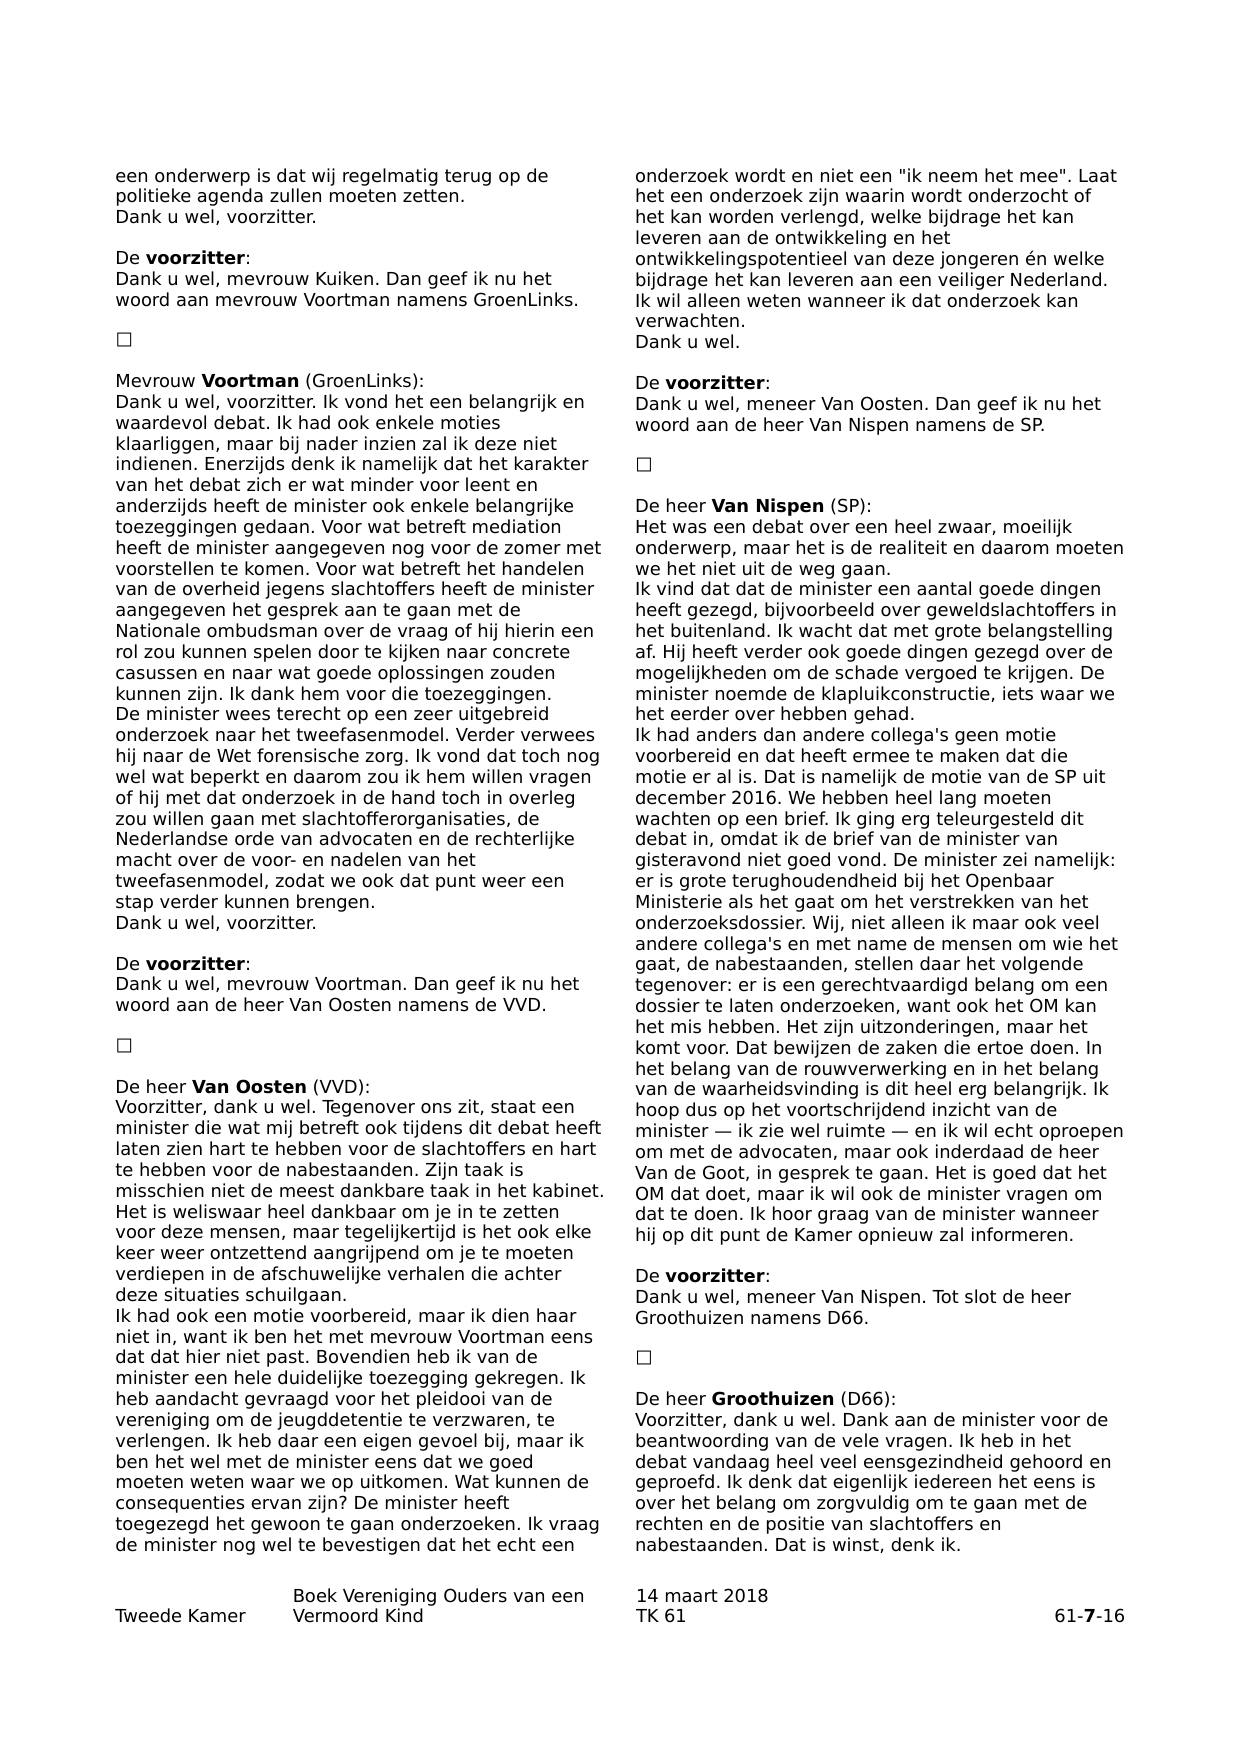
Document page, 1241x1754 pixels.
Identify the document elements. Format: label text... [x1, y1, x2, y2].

text Dank u wel, meneer Van Oosten. Dan geef ik nu het woord aan de heer Van Nispen namens de SP. [635, 393, 1125, 435]
text ⬜ [115, 1036, 605, 1056]
text De voorzitter: [115, 248, 605, 268]
text De voorzitter: [635, 373, 1125, 393]
text De heer Van Nispen (SP): [635, 496, 1125, 517]
text ⬜ [115, 330, 605, 351]
text De heer Van Oosten (VVD): [115, 1076, 605, 1097]
text Ik had ook een motie voorbereid, maar ik dien haar niet in, want ik ben het met mevrouw Voortman eens dat dat hier niet past. Bovendien heb ik van de minister een hele duidelijke toezegging gekregen. Ik heb aandacht gevraagd voor het pleidooi van de vereniging om de jeugddetentie te verzwaren, te verlengen. Ik heb daar een eigen gevoel bij, maar ik ben het wel met de minister eens dat we goed moeten weten waar we op uitkomen. Wat kunnen de consequenties ervan zijn? De minister heeft toegezegd het gewoon te gaan onderzoeken. Ik vraag de minister nog wel te bevestigen dat het echt een [115, 1306, 605, 1556]
text Dank u wel, mevrouw Voortman. Dan geef ik nu het woord aan de heer Van Oosten namens de VVD. [115, 974, 605, 1016]
text Ik had anders dan andere collega's geen motie voorbereid en dat heeft ermee te maken dat die motie er al is. Dat is namelijk de motie van de SP uit december 2016. We hebben heel lang moeten wachten op een brief. Ik ging erg teleurgesteld dit debat in, omdat ik de brief van de minister van gisteravond niet goed vond. De minister zei namelijk: er is grote terughoudendheid bij het Openbaar Ministerie als het gaat om het verstrekken van het onderzoeksdossier. Wij, niet alleen ik maar ook veel andere collega's en met name de mensen om wie het gaat, de nabestaanden, stellen daar het volgende tegenover: er is een gerechtvaardigd belang om een dossier te laten onderzoeken, want ook het OM kan het mis hebben. Het zijn uitzonderingen, maar het komt voor. Dat bewijzen de zaken die ertoe doen. In het belang van de rouwverwerking en in het belang van de waarheidsvinding is dit heel erg belangrijk. Ik hoop dus op het voortschrijdend inzicht van de minister — ik zie wel ruimte — en ik wil echt oproepen om met de advocaten, maar ook inderdaad de heer Van de Goot, in gesprek te gaan. Het is goed dat het OM dat doet, maar ik wil ook de minister vragen om dat te doen. Ik hoor graag van de minister wanneer hij op dit punt de Kamer opnieuw zal informeren. [635, 725, 1125, 1246]
text Dank u wel, meneer Van Nispen. Tot slot de heer Groothuizen namens D66. [635, 1287, 1125, 1328]
text Voorzitter, dank u wel. Dank aan de minister voor de beantwoording van de vele vragen. Ik heb in het debat vandaag heel veel eensgezindheid gehoord en geproefd. Ik denk dat eigenlijk iedereen het eens is over het belang om zorgvuldig om te gaan met de rechten en de positie van slachtoffers en nabestaanden. Dat is winst, denk ik. [635, 1410, 1125, 1556]
text De minister wees terecht op een zeer uitgebreid onderzoek naar het tweefasenmodel. Verder verwees hij naar de Wet forensische zorg. Ik vond dat toch nog wel wat beperkt en daarom zou ik hem willen vragen of hij met dat onderzoek in de hand toch in overleg zou willen gaan met slachtofferorganisaties, de Nederlandse orde van advocaten en de rechterlijke macht over de voor- en nadelen van het tweefasenmodel, zodat we ook dat punt weer een stap verder kunnen brengen. [115, 704, 605, 912]
text Dank u wel, mevrouw Kuiken. Dan geef ik nu het woord aan mevrouw Voortman namens GroenLinks. [115, 268, 605, 310]
text Mevrouw Voortman (GroenLinks): [115, 371, 605, 392]
text Ik vind dat dat de minister een aantal goede dingen heeft gezegd, bijvoorbeeld over geweldslachtoffers in het buitenland. Ik wacht dat met grote belangstelling af. Hij heeft verder ook goede dingen gezegd over de mogelijkheden om de schade vergoed te krijgen. De minister noemde de klapluikconstructie, iets waar we het eerder over hebben gehad. [635, 579, 1125, 725]
text ⬜ [635, 1348, 1125, 1369]
text De voorzitter: [115, 953, 605, 974]
text Dank u wel. [635, 332, 1125, 353]
text een onderwerp is dat wij regelmatig terug op de politieke agenda zullen moeten zetten. [115, 165, 605, 207]
text Dank u wel, voorzitter. Ik vond het een belangrijk en waardevol debat. Ik had ook enkele moties klaarliggen, maar bij nader inzien zal ik deze niet indienen. Enerzijds denk ik namelijk dat het karakter van het debat zich er wat minder voor leent en anderzijds heeft de minister ook enkele belangrijke toezeggingen gedaan. Voor wat betreft mediation heeft de minister aangegeven nog voor de zomer met voorstellen te komen. Voor wat betreft het handelen van de overheid jegens slachtoffers heeft de minister aangegeven het gesprek aan te gaan met de Nationale ombudsman over de vraag of hij hierin een rol zou kunnen spelen door te kijken naar concrete casussen en naar wat goede oplossingen zouden kunnen zijn. Ik dank hem voor die toezeggingen. [115, 392, 605, 704]
text Dank u wel, voorzitter. [115, 207, 605, 228]
text Voorzitter, dank u wel. Tegenover ons zit, staat een minister die wat mij betreft ook tijdens dit debat heeft laten zien hart te hebben voor de slachtoffers en hart te hebben voor de nabestaanden. Zijn taak is misschien niet de meest dankbare taak in het kabinet. Het is weliswaar heel dankbaar om je in te zetten voor deze mensen, maar tegelijkertijd is het ook elke keer weer ontzettend aangrijpend om je te moeten verdiepen in de afschuwelijke verhalen die achter deze situaties schuilgaan. [115, 1097, 605, 1306]
text De voorzitter: [635, 1266, 1125, 1287]
text Het was een debat over een heel zwaar, moeilijk onderwerp, maar het is de realiteit en daarom moeten we het niet uit de weg gaan. [635, 517, 1125, 579]
text onderzoek wordt en niet een "ik neem het mee". Laat het een onderzoek zijn waarin wordt onderzocht of het kan worden verlengd, welke bijdrage het kan leveren aan de ontwikkeling en het ontwikkelingspotentieel van deze jongeren én welke bijdrage het kan leveren aan een veiliger Nederland. Ik wil alleen weten wanneer ik dat onderzoek kan verwachten. [635, 165, 1125, 332]
text ⬜ [635, 455, 1125, 476]
text Dank u wel, voorzitter. [115, 912, 605, 933]
text De heer Groothuizen (D66): [635, 1389, 1125, 1410]
